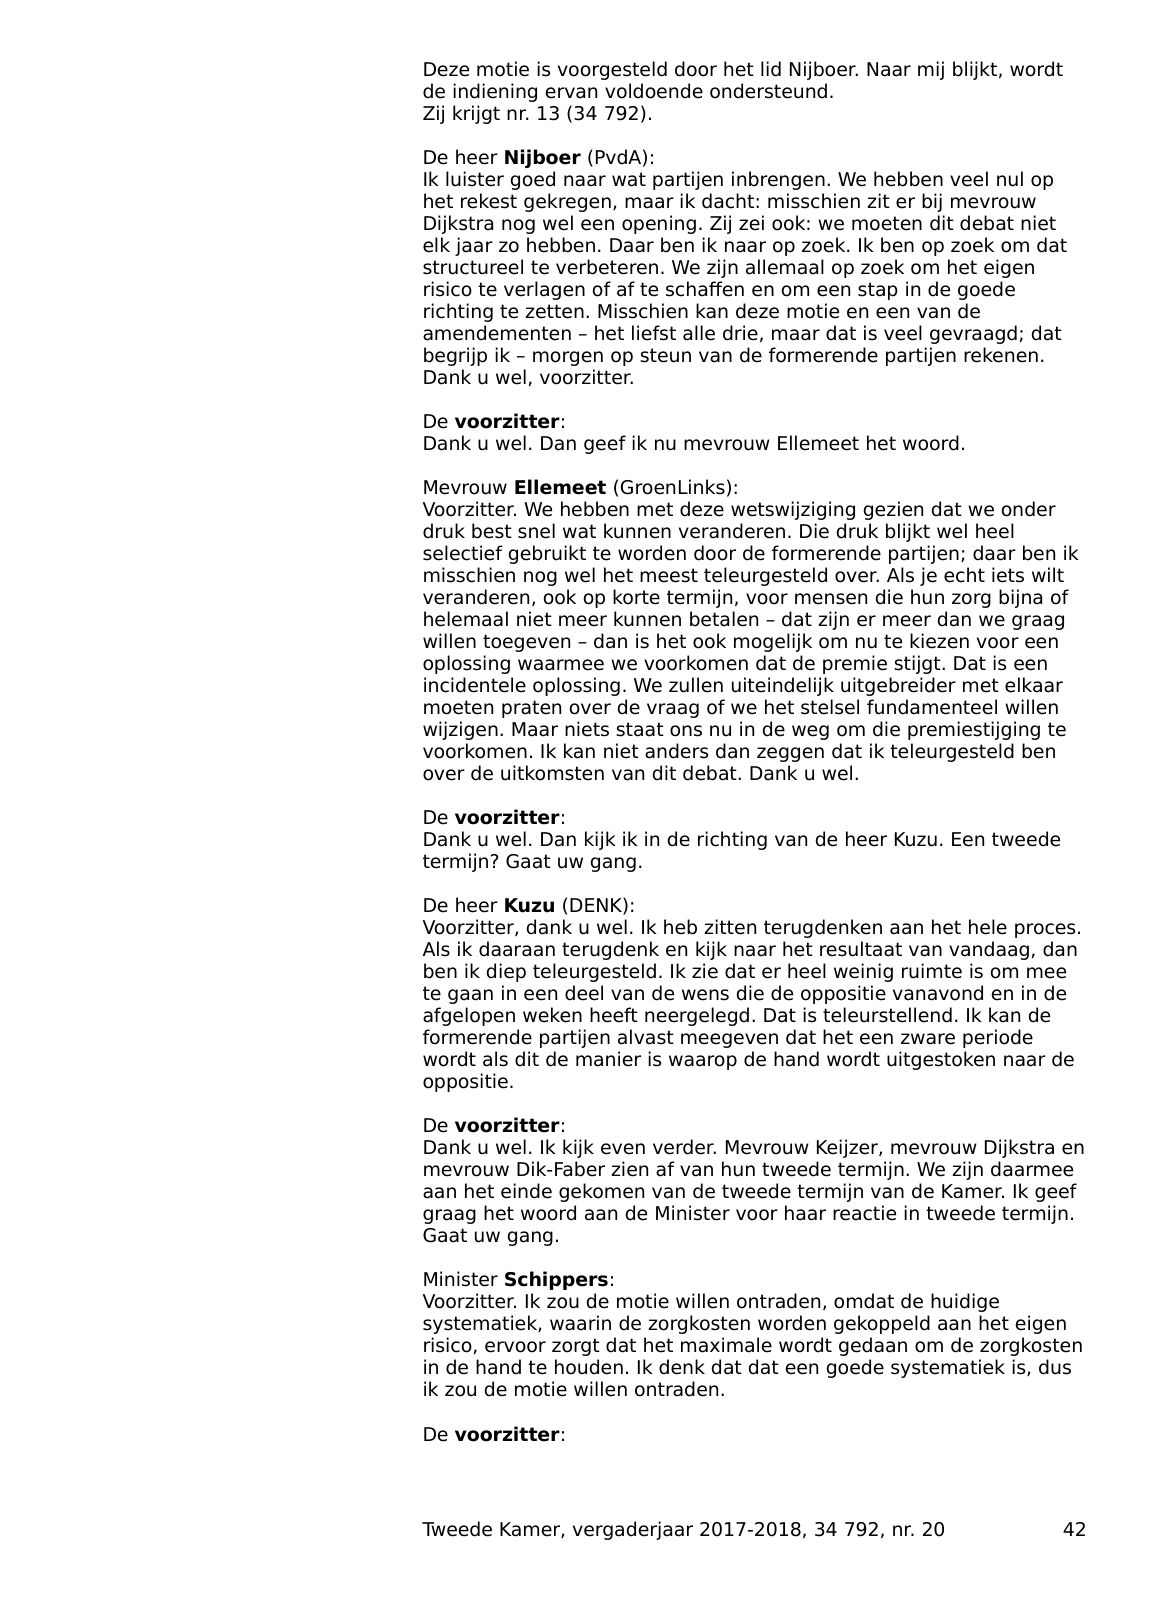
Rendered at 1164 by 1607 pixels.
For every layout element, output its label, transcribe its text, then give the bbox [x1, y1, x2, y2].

text Mevrouw Ellemeet (GroenLinks): [422, 477, 1087, 499]
text Dank u wel. Ik kijk even verder. Mevrouw Keijzer, mevrouw Dijkstra en mevrouw Dik-Faber zien af van hun tweede termijn. We zijn daarmee aan het einde gekomen van de tweede termijn van de Kamer. Ik geef graag het woord aan de Minister voor haar reactie in tweede termijn. Gaat uw gang. [422, 1137, 1087, 1247]
text Dank u wel. Dan kijk ik in de richting van de heer Kuzu. Een tweede termijn? Gaat uw gang. [422, 829, 1087, 873]
text Voorzitter, dank u wel. Ik heb zitten terugdenken aan het hele proces. Als ik daaraan terugdenk en kijk naar het resultaat van vandaag, dan ben ik diep teleurgesteld. Ik zie dat er heel weinig ruimte is om mee te gaan in een deel van de wens die de oppositie vanavond en in de afgelopen weken heeft neergelegd. Dat is teleurstellend. Ik kan de formerende partijen alvast meegeven dat het een zware periode wordt als dit de manier is waarop de hand wordt uitgestoken naar de oppositie. [422, 917, 1087, 1093]
text Voorzitter. Ik zou de motie willen ontraden, omdat de huidige systematiek, waarin de zorgkosten worden gekoppeld aan het eigen risico, ervoor zorgt dat het maximale wordt gedaan om de zorgkosten in de hand te houden. Ik denk dat dat een goede systematiek is, dus ik zou de motie willen ontraden. [422, 1291, 1087, 1401]
text De voorzitter: [422, 1423, 1087, 1445]
text Voorzitter. We hebben met deze wetswijziging gezien dat we onder druk best snel wat kunnen veranderen. Die druk blijkt wel heel selectief gebruikt te worden door de formerende partijen; daar ben ik misschien nog wel het meest teleurgesteld over. Als je echt iets wilt veranderen, ook op korte termijn, voor mensen die hun zorg bijna of helemaal niet meer kunnen betalen – dat zijn er meer dan we graag willen toegeven – dan is het ook mogelijk om nu te kiezen voor een oplossing waarmee we voorkomen dat de premie stijgt. Dat is een incidentele oplossing. We zullen uiteindelijk uitgebreider met elkaar moeten praten over de vraag of we het stelsel fundamenteel willen wijzigen. Maar niets staat ons nu in de weg om die premiestijging te voorkomen. Ik kan niet anders dan zeggen dat ik teleurgesteld ben over de uitkomsten van dit debat. Dank u wel. [422, 499, 1087, 785]
text Minister Schippers: [422, 1269, 1087, 1291]
text Dank u wel. Dan geef ik nu mevrouw Ellemeet het woord. [422, 433, 1087, 455]
text De voorzitter: [422, 807, 1087, 829]
text De voorzitter: [422, 411, 1087, 433]
text Deze motie is voorgesteld door het lid Nijboer. Naar mij blijkt, wordt de indiening ervan voldoende ondersteund. [422, 59, 1087, 103]
text Ik luister goed naar wat partijen inbrengen. We hebben veel nul op het rekest gekregen, maar ik dacht: misschien zit er bij mevrouw Dijkstra nog wel een opening. Zij zei ook: we moeten dit debat niet elk jaar zo hebben. Daar ben ik naar op zoek. Ik ben op zoek om dat structureel te verbeteren. We zijn allemaal op zoek om het eigen risico te verlagen of af te schaffen en om een stap in de goede richting te zetten. Misschien kan deze motie en een van de amendementen – het liefst alle drie, maar dat is veel gevraagd; dat begrijp ik – morgen op steun van de formerende partijen rekenen. Dank u wel, voorzitter. [422, 169, 1087, 389]
text De heer Kuzu (DENK): [422, 895, 1087, 917]
text Zij krijgt nr. 13 (34 792). [422, 103, 1087, 125]
text De heer Nijboer (PvdA): [422, 147, 1087, 169]
text De voorzitter: [422, 1115, 1087, 1137]
